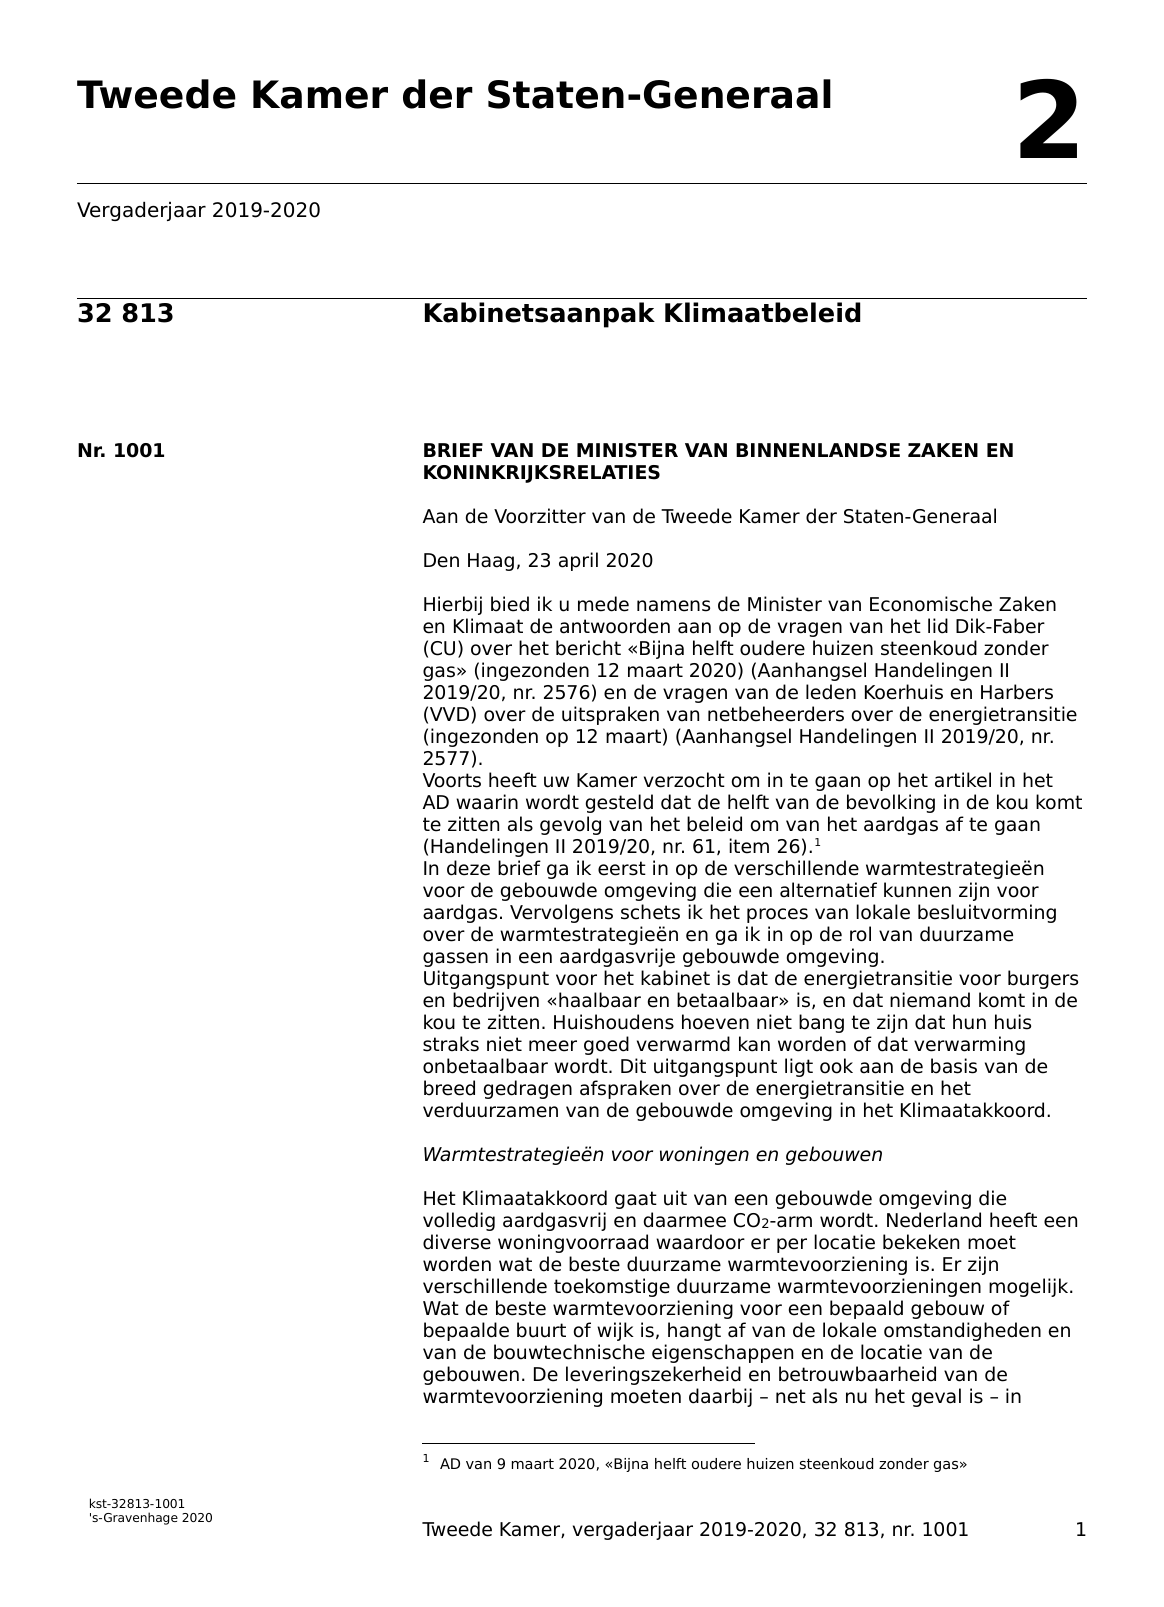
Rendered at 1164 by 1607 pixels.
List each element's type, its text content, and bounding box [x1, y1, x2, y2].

text kst-32813-1001 [88, 1497, 323, 1511]
subtitle Nr. 1001 BRIEF VAN DE MINISTER VAN BINNENLANDSE ZAKEN EN KONINKRIJKSRELATIES [77, 440, 1087, 484]
table_cell Vergaderjaar 2019-2020 [77, 184, 1087, 298]
text Uitgangspunt voor het kabinet is dat de energietransitie voor burgers en bedrijven «haalbaar en betaalbaar» is, en dat niemand komt in de kou te zitten. Huishoudens hoeven niet bang te zijn dat hun huis straks niet meer goed verwarmd kan worden of dat verwarming onbetaalbaar wordt. Dit uitgangspunt ligt ook aan de basis van de breed gedragen afspraken over de energietransitie en het verduurzamen van de gebouwde omgeving in het Klimaatakkoord. [422, 968, 1087, 1122]
text Den Haag, 23 april 2020 [422, 550, 1087, 572]
text 's-Gravenhage 2020 [88, 1511, 323, 1525]
text Het Klimaatakkoord gaat uit van een gebouwde omgeving die volledig aardgasvrij en daarmee CO2-arm wordt. Nederland heeft een diverse woningvoorraad waardoor er per locatie bekeken moet worden wat de beste duurzame warmtevoorziening is. Er zijn verschillende toekomstige duurzame warmtevoorzieningen mogelijk. Wat de beste warmtevoorziening voor een bepaald gebouw of bepaalde buurt of wijk is, hangt af van de lokale omstandigheden en van de bouwtechnische eigenschappen en de locatie van de gebouwen. De leveringszekerheid en betrouwbaarheid van de warmtevoorziening moeten daarbij – net als nu het geval is – in [422, 1188, 1087, 1408]
text AD van 9 maart 2020, «Bijna helft oudere huizen steenkoud zonder gas» [422, 1452, 1087, 1474]
table_header 2 [886, 59, 1087, 183]
text In deze brief ga ik eerst in op de verschillende warmtestrategieën voor de gebouwde omgeving die een alternatief kunnen zijn voor aardgas. Vervolgens schets ik het proces van lokale besluitvorming over de warmtestrategieën en ga ik in op de rol van duurzame gassen in een aardgasvrije gebouwde omgeving. [422, 858, 1087, 968]
text Voorts heeft uw Kamer verzocht om in te gaan op het artikel in het AD waarin wordt gesteld dat de helft van de bevolking in de kou komt te zitten als gevolg van het beleid om van het aardgas af te gaan (Handelingen II 2019/20, nr. 61, item 26). [422, 770, 1087, 858]
subtitle 32 813 Kabinetsaanpak Klimaatbeleid [77, 299, 1087, 329]
text Aan de Voorzitter van de Tweede Kamer der Staten-Generaal [422, 506, 1087, 528]
subtitle Warmtestrategieën voor woningen en gebouwen [422, 1144, 1087, 1166]
text Hierbij bied ik u mede namens de Minister van Economische Zaken en Klimaat de antwoorden aan op de vragen van het lid Dik-Faber (CU) over het bericht «Bijna helft oudere huizen steenkoud zonder gas» (ingezonden 12 maart 2020) (Aanhangsel Handelingen II 2019/20, nr. 2576) en de vragen van de leden Koerhuis en Harbers (VVD) over de uitspraken van netbeheerders over de energietransitie (ingezonden op 12 maart) (Aanhangsel Handelingen II 2019/20, nr. 2577). [422, 594, 1087, 770]
table_header Tweede Kamer der Staten-Generaal [77, 59, 886, 183]
